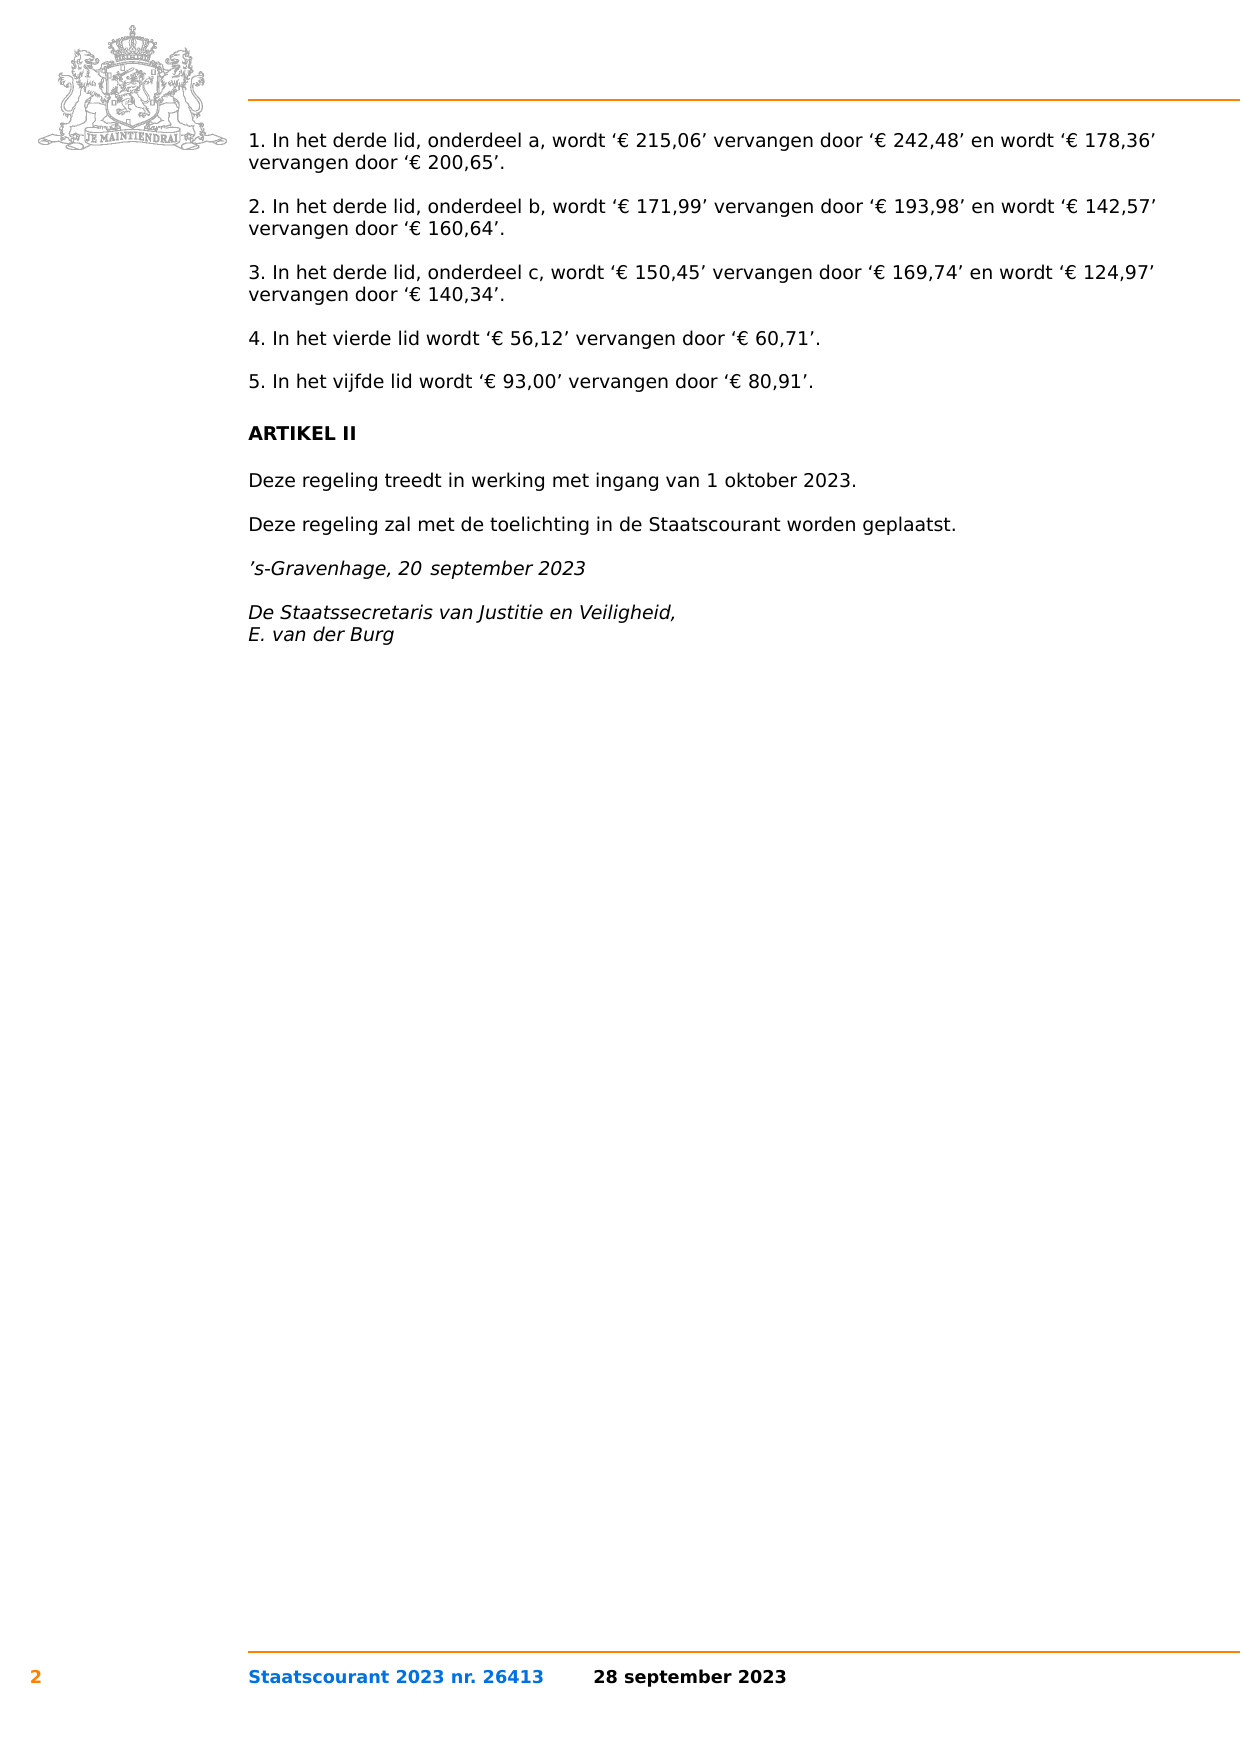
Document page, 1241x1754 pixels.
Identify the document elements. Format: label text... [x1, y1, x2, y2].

text De Staatssecretaris van Justitie en Veiligheid, E. van der Burg [248, 602, 1163, 646]
text 5. In het vijfde lid wordt ‘€ 93,00’ vervangen door ‘€ 80,91’. [248, 371, 1163, 393]
text 3. In het derde lid, onderdeel c, wordt ‘€ 150,45’ vervangen door ‘€ 169,74’ en wordt ‘€ 124,97’ vervangen door ‘€ 140,34’. [248, 262, 1163, 306]
text 2. In het derde lid, onderdeel b, wordt ‘€ 171,99’ vervangen door ‘€ 193,98’ en wordt ‘€ 142,57’ vervangen door ‘€ 160,64’. [248, 196, 1163, 240]
text 1. In het derde lid, onderdeel a, wordt ‘€ 215,06’ vervangen door ‘€ 242,48’ en wordt ‘€ 178,36’ vervangen door ‘€ 200,65’. [248, 130, 1163, 174]
text ’s-Gravenhage, 20 september 2023 [248, 558, 1163, 580]
text Deze regeling zal met de toelichting in de Staatscourant worden geplaatst. [248, 514, 1163, 536]
text Deze regeling treedt in werking met ingang van 1 oktober 2023. [248, 470, 1163, 492]
picture [38, 25, 227, 150]
subtitle ARTIKEL II [248, 423, 1163, 445]
text 4. In het vierde lid wordt ‘€ 56,12’ vervangen door ‘€ 60,71’. [248, 327, 1163, 349]
